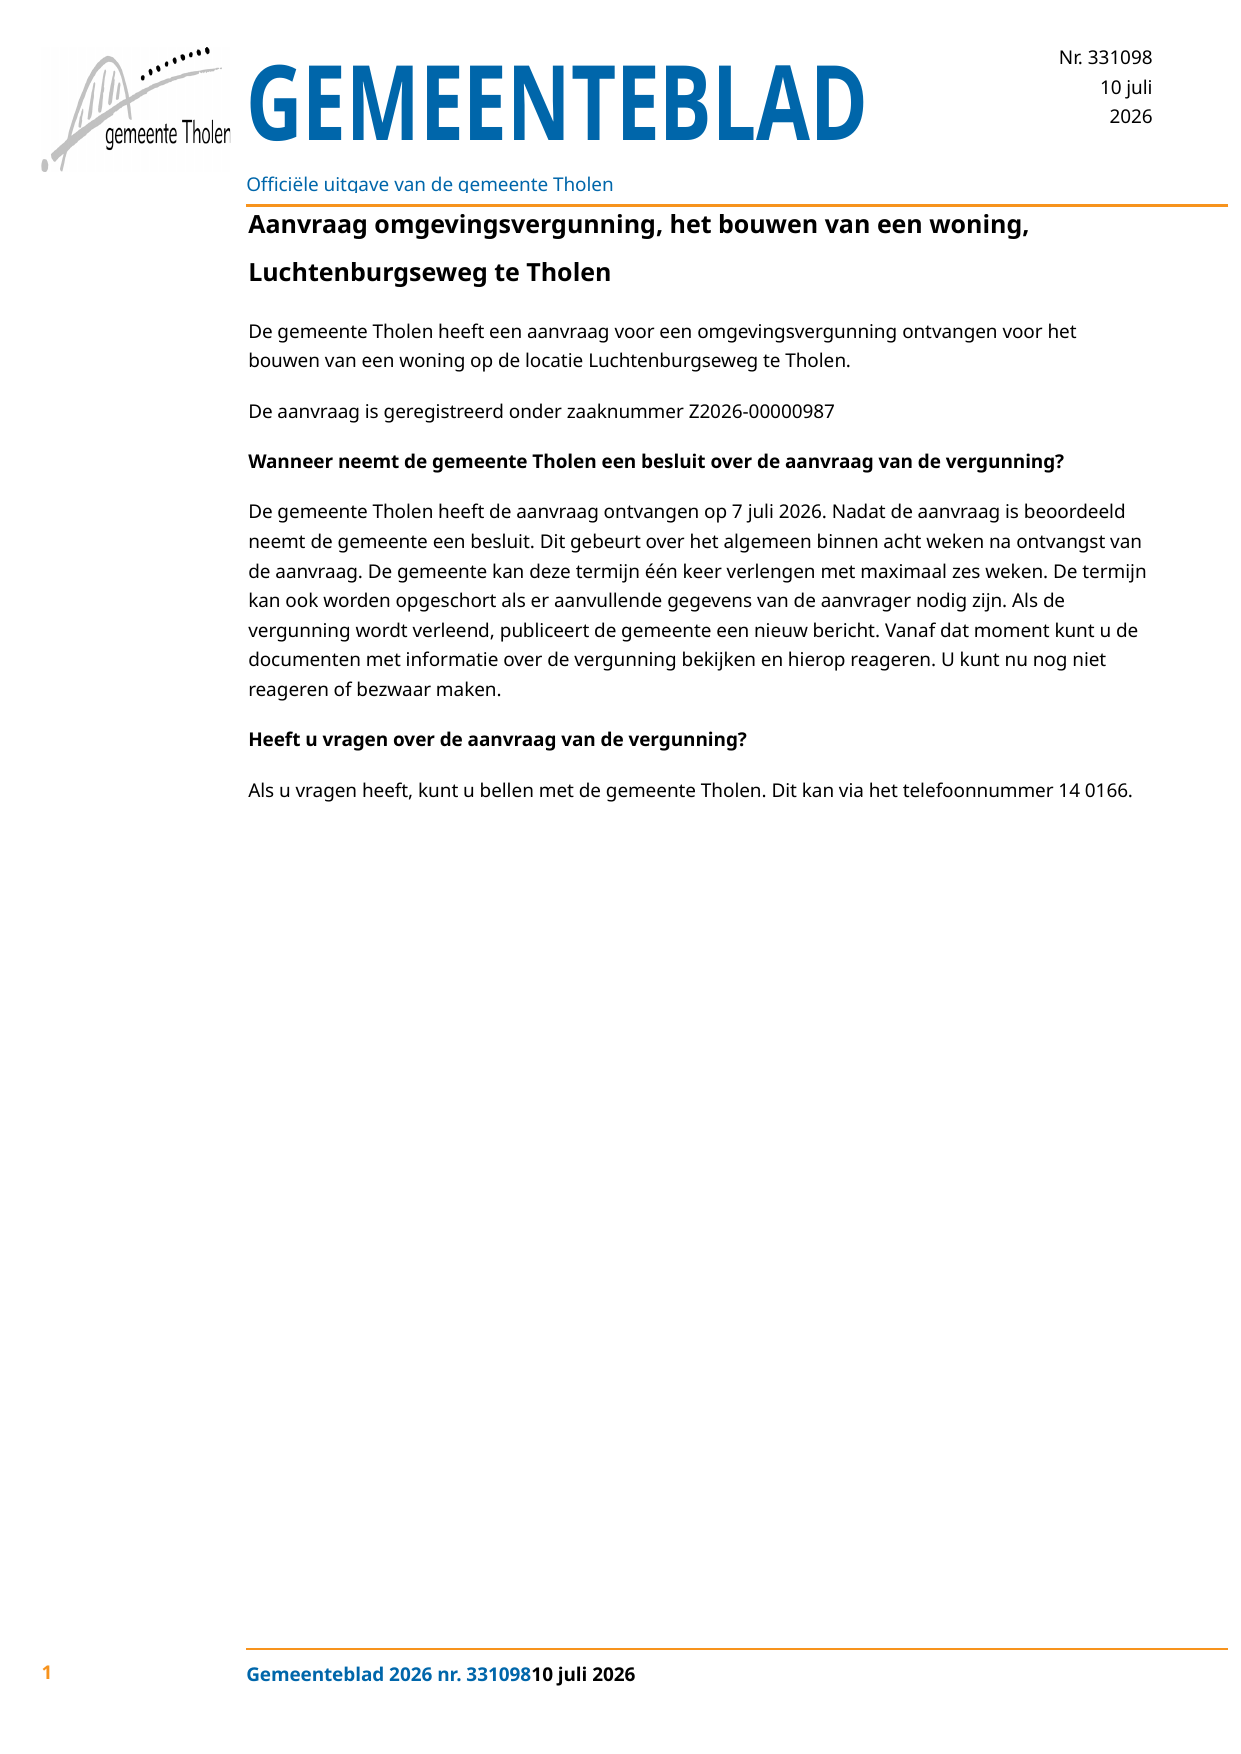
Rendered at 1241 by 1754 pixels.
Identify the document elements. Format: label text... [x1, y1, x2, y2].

text Aanvraag omgevingsvergunning, het bouwen van een woning, Luchtenburgseweg te Tholen [248, 207, 1152, 288]
text Heeft u vragen over de aanvraag van de vergunning? [248, 727, 1152, 752]
text De gemeente Tholen heeft een aanvraag voor een omgevingsvergunning ontvangen voor het bouwen van een woning op de locatie Luchtenburgseweg te Tholen. [248, 318, 1152, 373]
text Als u vragen heeft, kunt u bellen met de gemeente Tholen. Dit kan via het telefoonnummer 14 0166. [248, 777, 1152, 803]
text Wanneer neemt de gemeente Tholen een besluit over de aanvraag van de vergunning? [248, 448, 1152, 474]
picture [41, 47, 231, 172]
text De gemeente Tholen heeft de aanvraag ontvangen op 7 juli 2026. Nadat de aanvraag is beoordeeld neemt de gemeente een besluit. Dit gebeurt over het algemeen binnen acht weken na ontvangst van de aanvraag. De gemeente kan deze termijn één keer verlengen met maximaal zes weken. De termijn kan ook worden opgeschort als er aanvullende gegevens van de aanvrager nodig zijn. Als de vergunning wordt verleend, publiceert de gemeente een nieuw bericht. Vanaf dat moment kunt u de documenten met informatie over de vergunning bekijken en hierop reageren. U kunt nu nog niet reageren of bezwaar maken. [248, 499, 1152, 702]
text De aanvraag is geregistreerd onder zaaknummer Z2026-00000987 [248, 398, 1152, 424]
